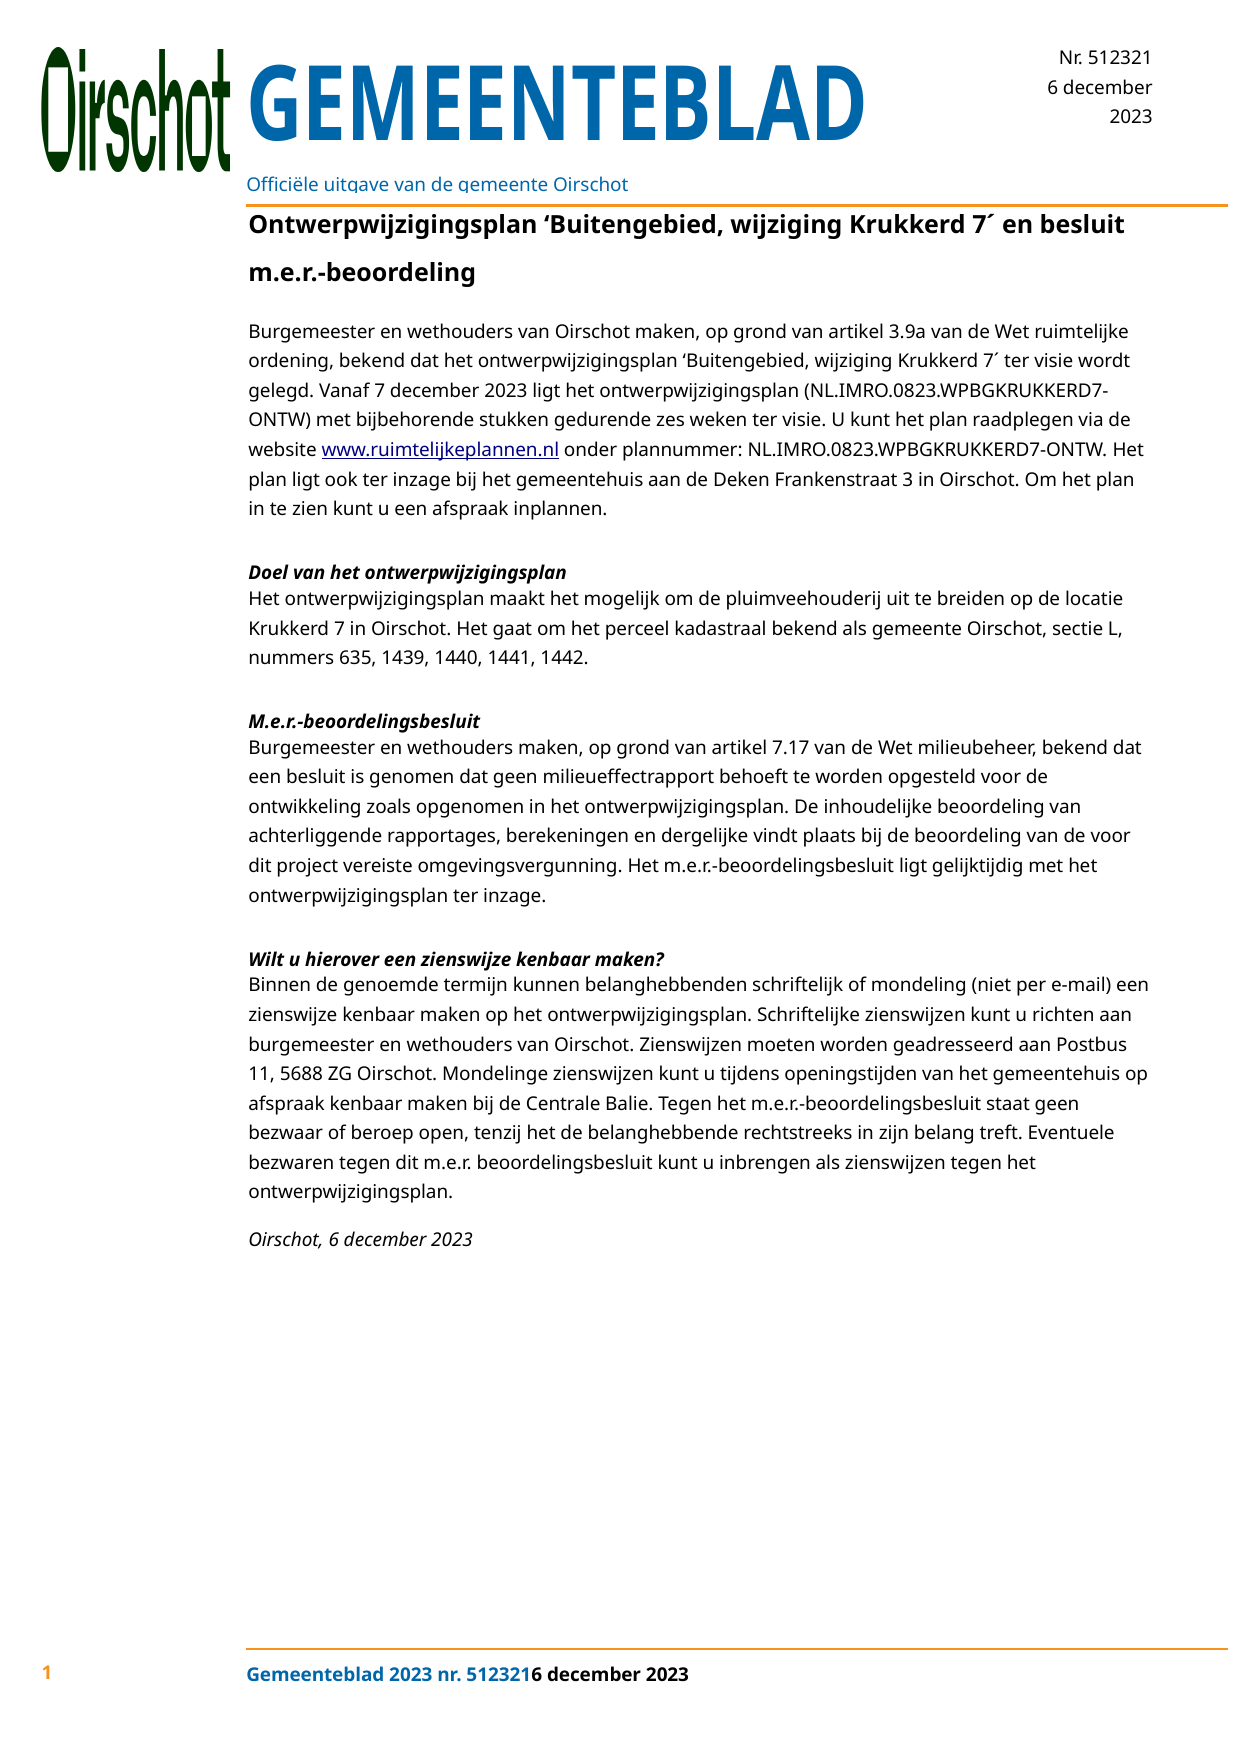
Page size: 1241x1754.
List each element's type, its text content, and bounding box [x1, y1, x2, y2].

text Burgemeester en wethouders van Oirschot maken, op grond van artikel 3.9a van de Wet ruimtelijke ordening, bekend dat het ontwerpwijzigingsplan ‘Buitengebied, wijziging Krukkerd 7´ ter visie wordt gelegd. Vanaf 7 december 2023 ligt het ontwerpwijzigingsplan (NL.IMRO.0823.WPBGKRUKKERD7-ONTW) met bijbehorende stukken gedurende zes weken ter visie. U kunt het plan raadplegen via de website www.ruimtelijkeplannen.nl onder plannummer: NL.IMRO.0823.WPBGKRUKKERD7-ONTW. Het plan ligt ook ter inzage bij het gemeentehuis aan de Deken Frankenstraat 3 in Oirschot. Om het plan in te zien kunt u een afspraak inplannen. [248, 318, 1152, 521]
text Oirschot, 6 december 2023 [248, 1226, 1152, 1252]
text Doel van het ontwerpwijzigingsplan [248, 559, 1152, 585]
text Binnen de genoemde termijn kunnen belanghebbenden schriftelijk of mondeling (niet per e-mail) een zienswijze kenbaar maken op het ontwerpwijzigingsplan. Schriftelijke zienswijzen kunt u richten aan burgemeester en wethouders van Oirschot. Zienswijzen moeten worden geadresseerd aan Postbus 11, 5688 ZG Oirschot. Mondelinge zienswijzen kunt u tijdens openingstijden van het gemeentehuis op afspraak kenbaar maken bij de Centrale Balie. Tegen het m.e.r.-beoordelingsbesluit staat geen bezwaar of beroep open, tenzij het de belanghebbende rechtstreeks in zijn belang treft. Eventuele bezwaren tegen dit m.e.r. beoordelingsbesluit kunt u inbrengen als zienswijzen tegen het ontwerpwijzigingsplan. [248, 972, 1152, 1204]
text Ontwerpwijzigingsplan ‘Buitengebied, wijziging Krukkerd 7´ en besluit m.e.r.-beoordeling [248, 207, 1152, 288]
text M.e.r.-beoordelingsbesluit [248, 708, 1152, 734]
text Het ontwerpwijzigingsplan maakt het mogelijk om de pluimveehouderij uit te breiden op de locatie Krukkerd 7 in Oirschot. Het gaat om het perceel kadastraal bekend als gemeente Oirschot, sectie L, nummers 635, 1439, 1440, 1441, 1442. [248, 585, 1152, 670]
picture [41, 47, 231, 172]
text Wilt u hierover een zienswijze kenbaar maken? [248, 946, 1152, 972]
text Burgemeester en wethouders maken, op grond van artikel 7.17 van de Wet milieubeheer, bekend dat een besluit is genomen dat geen milieueffectrapport behoeft te worden opgesteld voor de ontwikkeling zoals opgenomen in het ontwerpwijzigingsplan. De inhoudelijke beoordeling van achterliggende rapportages, berekeningen en dergelijke vindt plaats bij de beoordeling van de voor dit project vereiste omgevingsvergunning. Het m.e.r.-beoordelingsbesluit ligt gelijktijdig met het ontwerpwijzigingsplan ter inzage. [248, 734, 1152, 908]
